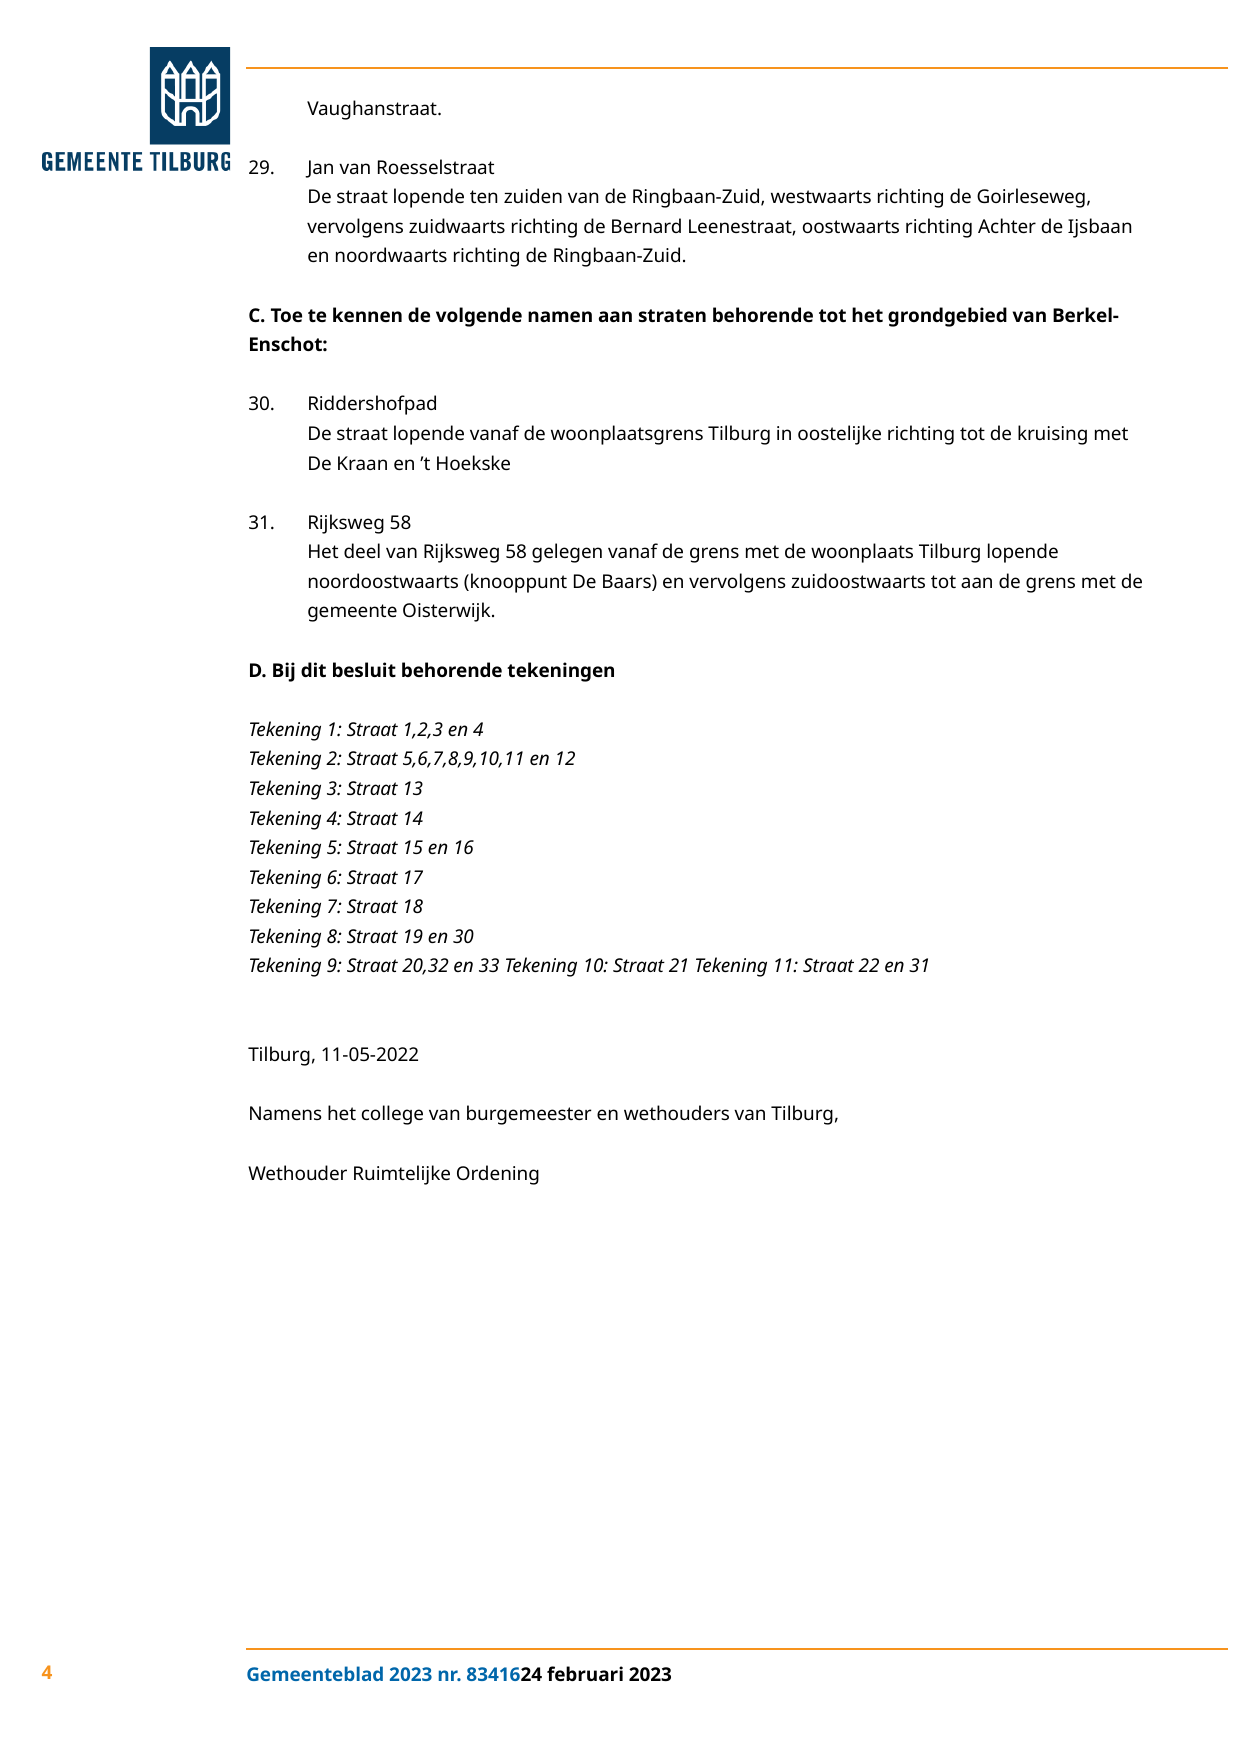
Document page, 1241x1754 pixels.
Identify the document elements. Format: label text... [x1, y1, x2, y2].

list De straat lopende vanaf de woonplaatsgrens Tilburg in oostelijke richting tot de kruising met De Kraan en ’t Hoekske [248, 420, 1152, 476]
list Jan van Roesselstraat [248, 154, 1152, 180]
text Namens het college van burgemeester en wethouders van Tilburg, [248, 1101, 1152, 1126]
picture [41, 47, 231, 172]
list Rijksweg 58 [248, 509, 1152, 535]
text C. Toe te kennen de volgende namen aan straten behorende tot het grondgebied van Berkel-Enschot: [248, 302, 1152, 357]
text Wethouder Ruimtelijke Ordening [248, 1160, 1152, 1186]
list Het deel van Rijksweg 58 gelegen vanaf de grens met de woonplaats Tilburg lopende noordoostwaarts (knooppunt De Baars) en vervolgens zuidoostwaarts tot aan de grens met de gemeente Oisterwijk. [248, 538, 1152, 623]
text Tekening 9: Straat 20,32 en 33 Tekening 10: Straat 21 Tekening 11: Straat 22 en 31 [248, 953, 1152, 978]
list De straat lopende ten zuiden van de Ringbaan-Zuid, westwaarts richting de Goirleseweg, vervolgens zuidwaarts richting de Bernard Leenestraat, oostwaarts richting Achter de Ijsbaan en noordwaarts richting de Ringbaan-Zuid. [248, 183, 1152, 268]
text Tekening 8: Straat 19 en 30 [248, 923, 1152, 949]
list Vaughanstraat. [248, 95, 1152, 121]
text D. Bij dit besluit behorende tekeningen [248, 657, 1152, 683]
text Tekening 2: Straat 5,6,7,8,9,10,11 en 12 [248, 746, 1152, 771]
text Tekening 4: Straat 14 [248, 805, 1152, 831]
text Tekening 3: Straat 13 [248, 775, 1152, 801]
list Riddershofpad [248, 391, 1152, 416]
text Tilburg, 11-05-2022 [248, 1041, 1152, 1067]
text Tekening 5: Straat 15 en 16 [248, 834, 1152, 860]
text Tekening 1: Straat 1,2,3 en 4 [248, 716, 1152, 742]
text Tekening 7: Straat 18 [248, 893, 1152, 919]
text Tekening 6: Straat 17 [248, 864, 1152, 890]
